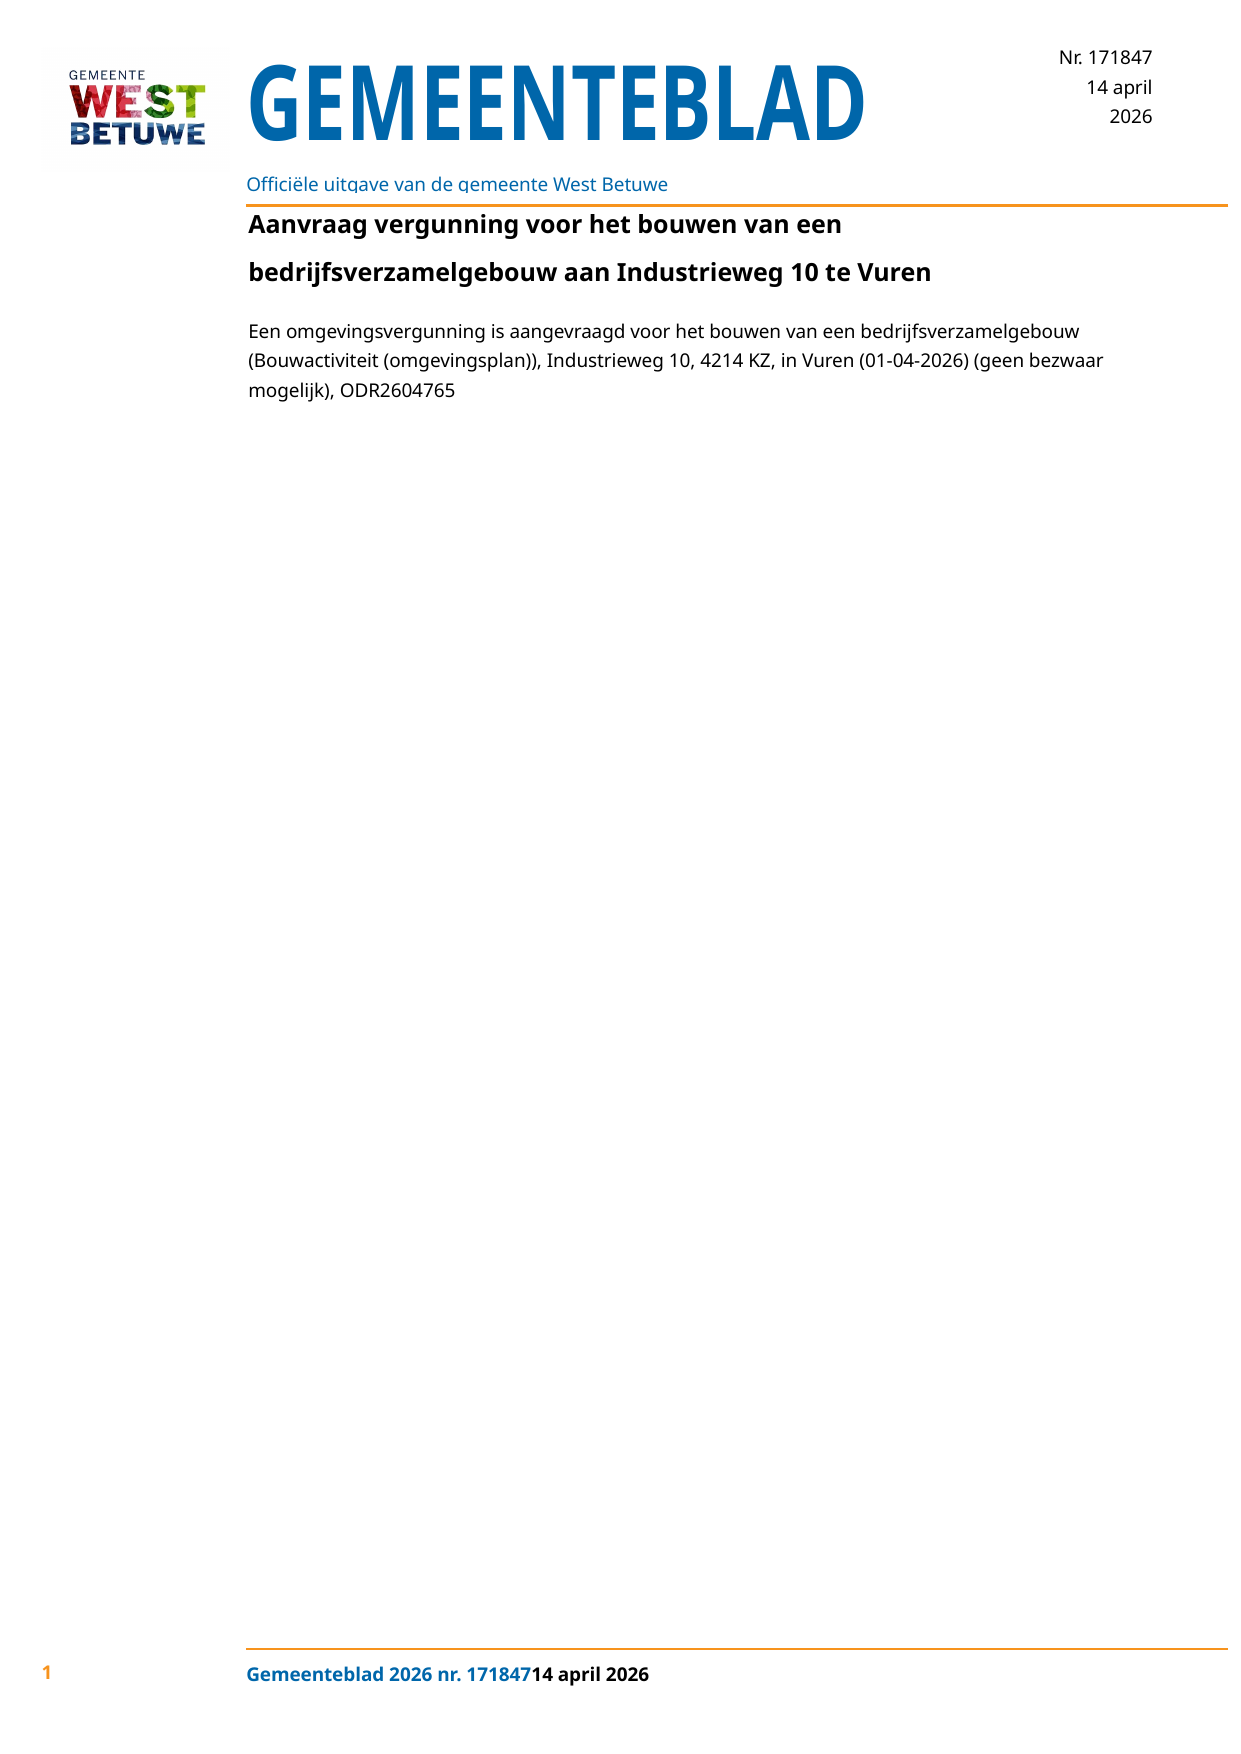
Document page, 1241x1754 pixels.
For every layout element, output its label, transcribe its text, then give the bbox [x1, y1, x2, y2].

picture [41, 47, 231, 172]
text Een omgevingsvergunning is aangevraagd voor het bouwen van een bedrijfsverzamelgebouw (Bouwactiviteit (omgevingsplan)), Industrieweg 10, 4214 KZ, in Vuren (01-04-2026) (geen bezwaar mogelijk), ODR2604765 [248, 318, 1152, 403]
text Aanvraag vergunning voor het bouwen van een bedrijfsverzamelgebouw aan Industrieweg 10 te Vuren [248, 207, 1152, 288]
